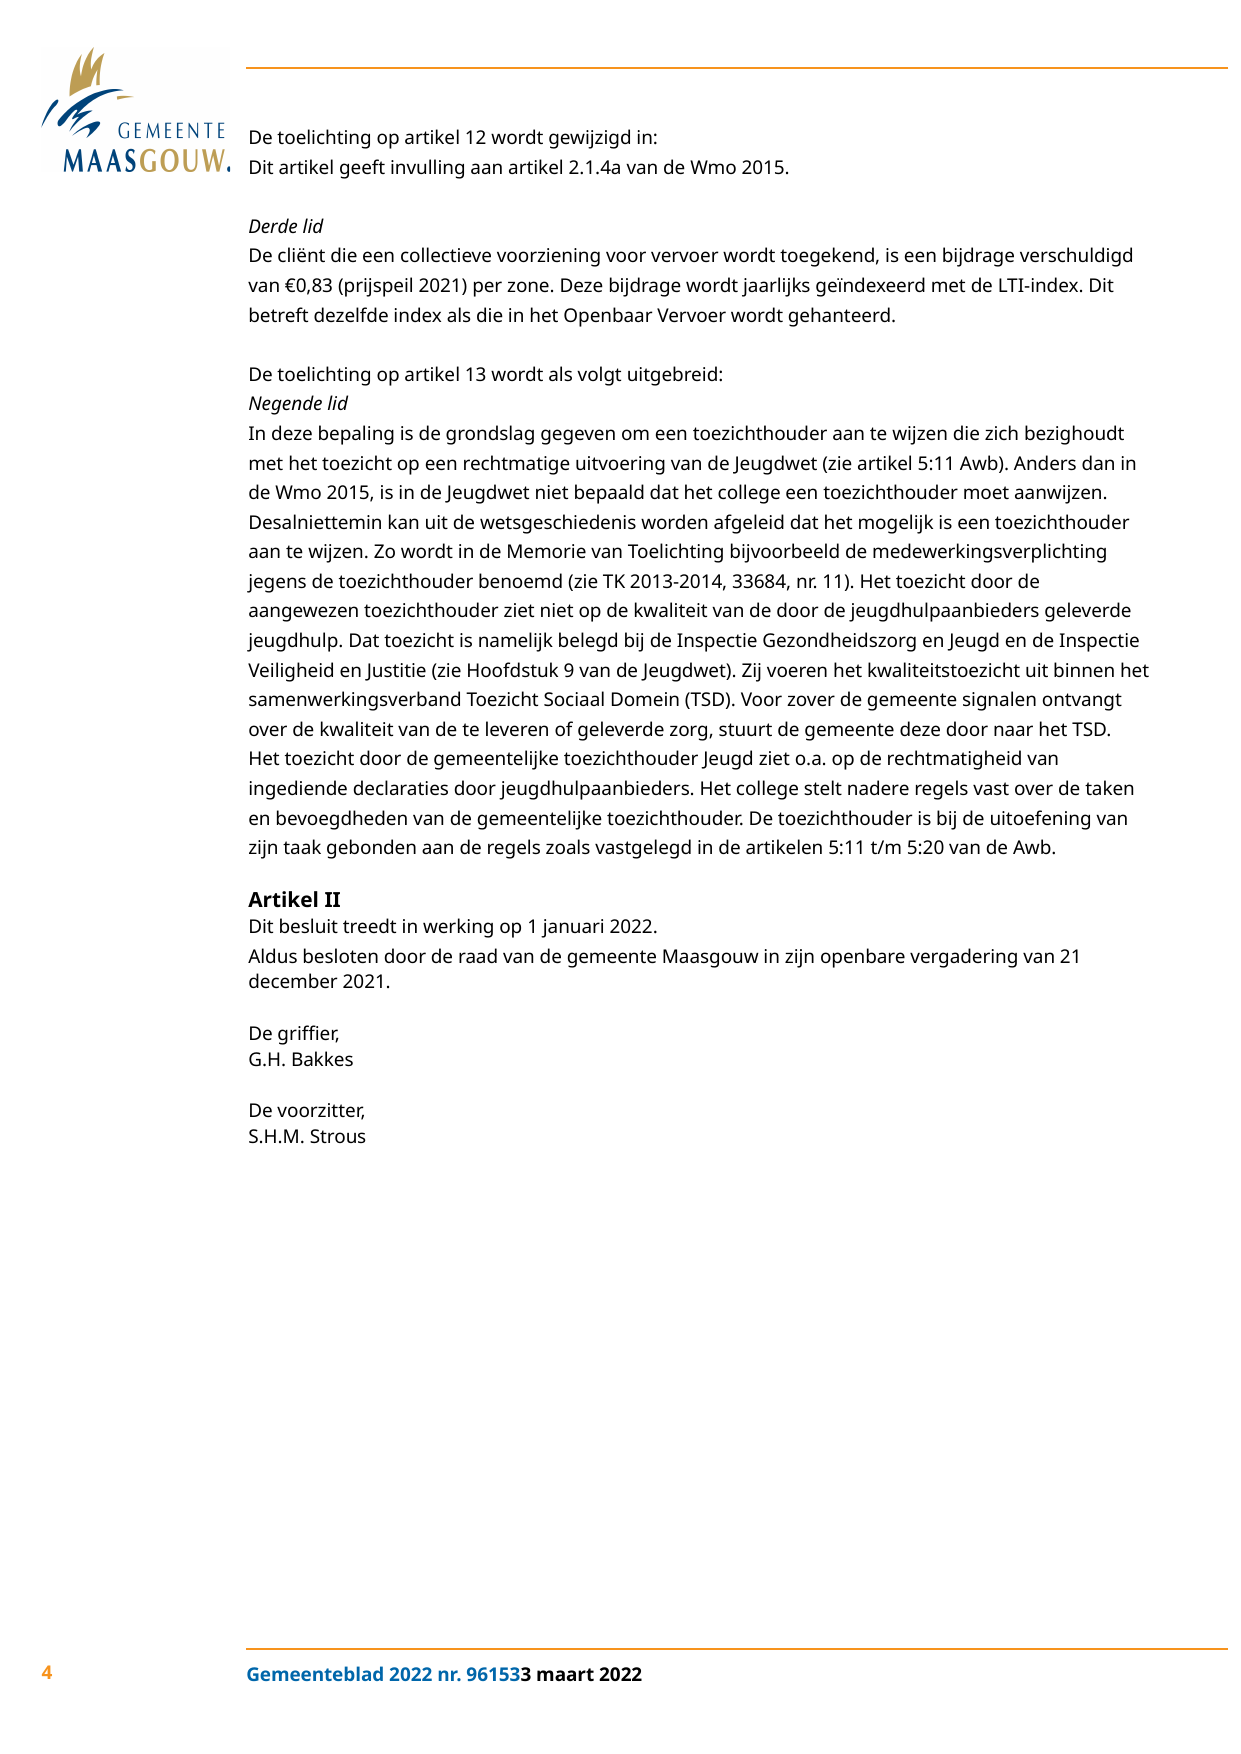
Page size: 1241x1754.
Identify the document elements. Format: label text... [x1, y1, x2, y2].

text Negende lid [248, 391, 1152, 416]
text Dit besluit treedt in werking op 1 januari 2022. [248, 913, 1152, 939]
text S.H.M. Strous [248, 1123, 1152, 1149]
text De toelichting op artikel 12 wordt gewijzigd in: [248, 124, 1152, 150]
text In deze bepaling is de grondslag gegeven om een toezichthouder aan te wijzen die zich bezighoudt met het toezicht op een rechtmatige uitvoering van de Jeugdwet (zie artikel 5:11 Awb). Anders dan in de Wmo 2015, is in de Jeugdwet niet bepaald dat het college een toezichthouder moet aanwijzen. Desalniettemin kan uit de wetsgeschiedenis worden afgeleid dat het mogelijk is een toezichthouder aan te wijzen. Zo wordt in de Memorie van Toelichting bijvoorbeeld de medewerkingsverplichting jegens de toezichthouder benoemd (zie TK 2013-2014, 33684, nr. 11). Het toezicht door de aangewezen toezichthouder ziet niet op de kwaliteit van de door de jeugdhulpaanbieders geleverde jeugdhulp. Dat toezicht is namelijk belegd bij de Inspectie Gezondheidszorg en Jeugd en de Inspectie Veiligheid en Justitie (zie Hoofdstuk 9 van de Jeugdwet). Zij voeren het kwaliteitstoezicht uit binnen het samenwerkingsverband Toezicht Sociaal Domein (TSD). Voor zover de gemeente signalen ontvangt over de kwaliteit van de te leveren of geleverde zorg, stuurt de gemeente deze door naar het TSD. [248, 420, 1152, 742]
text Het toezicht door de gemeentelijke toezichthouder Jeugd ziet o.a. op de rechtmatigheid van ingediende declaraties door jeugdhulpaanbieders. Het college stelt nadere regels vast over de taken en bevoegdheden van de gemeentelijke toezichthouder. De toezichthouder is bij de uitoefening van zijn taak gebonden aan de regels zoals vastgelegd in de artikelen 5:11 t/m 5:20 van de Awb. [248, 746, 1152, 860]
text De cliënt die een collectieve voorziening voor vervoer wordt toegekend, is een bijdrage verschuldigd van €0,83 (prijspeil 2021) per zone. Deze bijdrage wordt jaarlijks geïndexeerd met de LTI-index. Dit betreft dezelfde index als die in het Openbaar Vervoer wordt gehanteerd. [248, 243, 1152, 328]
text Derde lid [248, 213, 1152, 239]
text Dit artikel geeft invulling aan artikel 2.1.4a van de Wmo 2015. [248, 154, 1152, 180]
text G.H. Bakkes [248, 1046, 1152, 1071]
text Artikel II [248, 885, 1152, 913]
text De griffier, [248, 1020, 1152, 1046]
text De toelichting op artikel 13 wordt als volgt uitgebreid: [248, 361, 1152, 387]
text De voorzitter, [248, 1097, 1152, 1123]
picture [41, 47, 231, 172]
text Aldus besloten door de raad van de gemeente Maasgouw in zijn openbare vergadering van 21 december 2021. [248, 943, 1152, 994]
